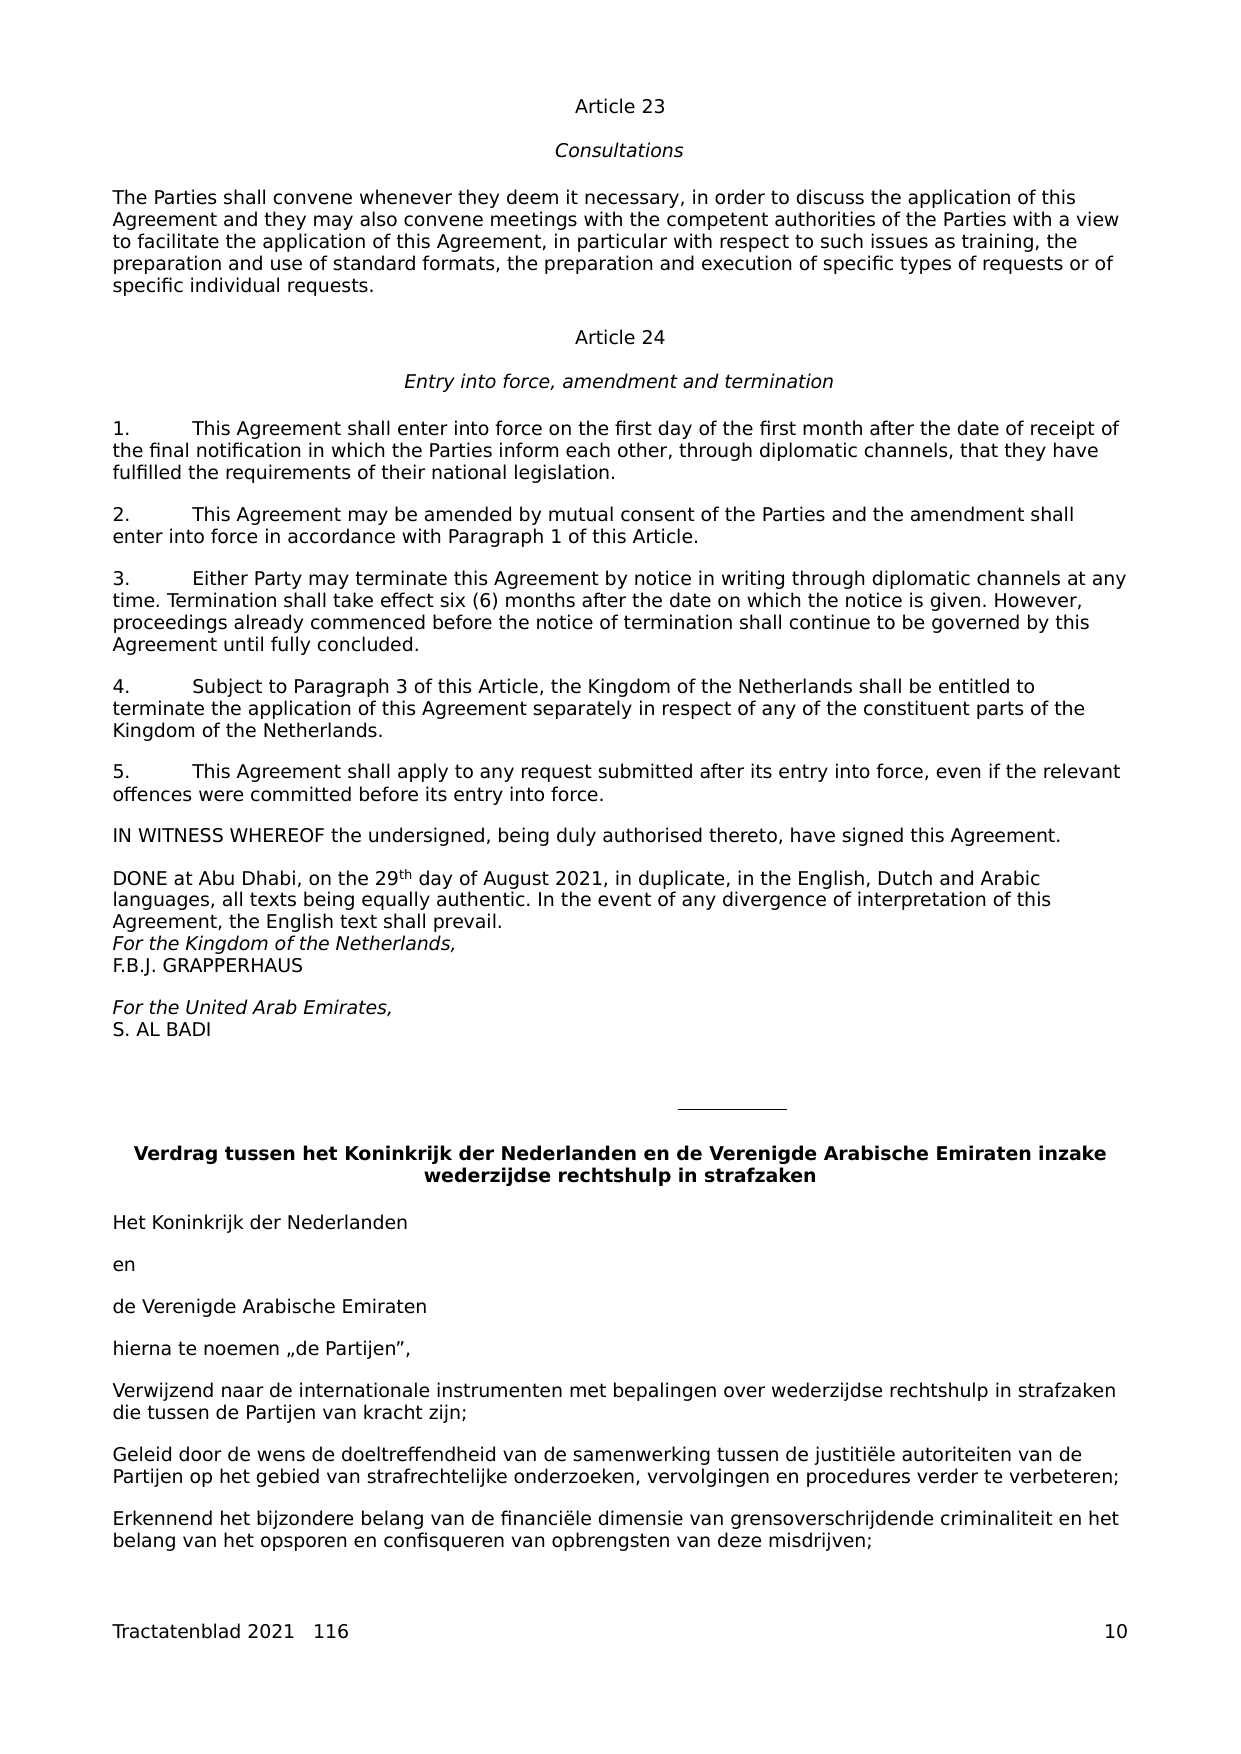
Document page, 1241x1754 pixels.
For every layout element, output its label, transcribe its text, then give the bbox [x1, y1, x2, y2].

text 3. Either Party may terminate this Agreement by notice in writing through diplomatic channels at any time. Termination shall take effect six (6) months after the date on which the notice is given. However, proceedings already commenced before the notice of termination shall continue to be governed by this Agreement until fully concluded. [112, 568, 1128, 656]
text 2. This Agreement may be amended by mutual consent of the Parties and the amendment shall enter into force in accordance with Paragraph 1 of this Article. [112, 504, 1128, 548]
text For the United Arab Emirates, S. AL BADI [112, 997, 1128, 1041]
text hierna te noemen „de Partijen”, [112, 1338, 1128, 1360]
text Geleid door de wens de doeltreffendheid van de samenwerking tussen de justitiële autoriteiten van de Partijen op het gebied van strafrechtelijke onderzoeken, vervolgingen en procedures verder te verbeteren; [112, 1444, 1128, 1488]
text DONE at Abu Dhabi, on the 29th day of August 2021, in duplicate, in the English, Dutch and Arabic languages, all texts being equally authentic. In the event of any divergence of interpretation of this Agreement, the English text shall prevail. [112, 867, 1128, 933]
subtitle Verdrag tussen het Koninkrijk der Nederlanden en de Verenigde Arabische Emiraten inzake wederzijdse rechtshulp in strafzaken [112, 1143, 1128, 1187]
text Erkennend het bijzondere belang van de financiële dimensie van grensoverschrijdende criminaliteit en het belang van het opsporen en confisqueren van opbrengsten van deze misdrijven; [112, 1508, 1128, 1552]
text en [112, 1254, 1128, 1276]
subtitle Article 24 Entry into force, amendment and termination [112, 327, 1128, 393]
text 5. This Agreement shall apply to any request submitted after its entry into force, even if the relevant offences were committed before its entry into force. [112, 761, 1128, 805]
text Het Koninkrijk der Nederlanden [112, 1212, 1128, 1234]
text The Parties shall convene whenever they deem it necessary, in order to discuss the application of this Agreement and they may also convene meetings with the competent authorities of the Parties with a view to facilitate the application of this Agreement, in particular with respect to such issues as training, the preparation and use of standard formats, the preparation and execution of specific types of requests or of specific individual requests. [112, 187, 1128, 297]
text Verwijzend naar de internationale instrumenten met bepalingen over wederzijdse rechtshulp in strafzaken die tussen de Partijen van kracht zijn; [112, 1380, 1128, 1424]
text de Verenigde Arabische Emiraten [112, 1296, 1128, 1318]
text IN WITNESS WHEREOF the undersigned, being duly authorised thereto, have signed this Agreement. [112, 825, 1128, 847]
text 1. This Agreement shall enter into force on the first day of the first month after the date of receipt of the final notification in which the Parties inform each other, through diplomatic channels, that they have fulfilled the requirements of their national legislation. [112, 418, 1128, 484]
text For the Kingdom of the Netherlands, F.B.J. GRAPPERHAUS [112, 933, 1128, 977]
text 4. Subject to Paragraph 3 of this Article, the Kingdom of the Netherlands shall be entitled to terminate the application of this Agreement separately in respect of any of the constituent parts of the Kingdom of the Netherlands. [112, 676, 1128, 741]
subtitle Article 23 Consultations [112, 96, 1128, 162]
